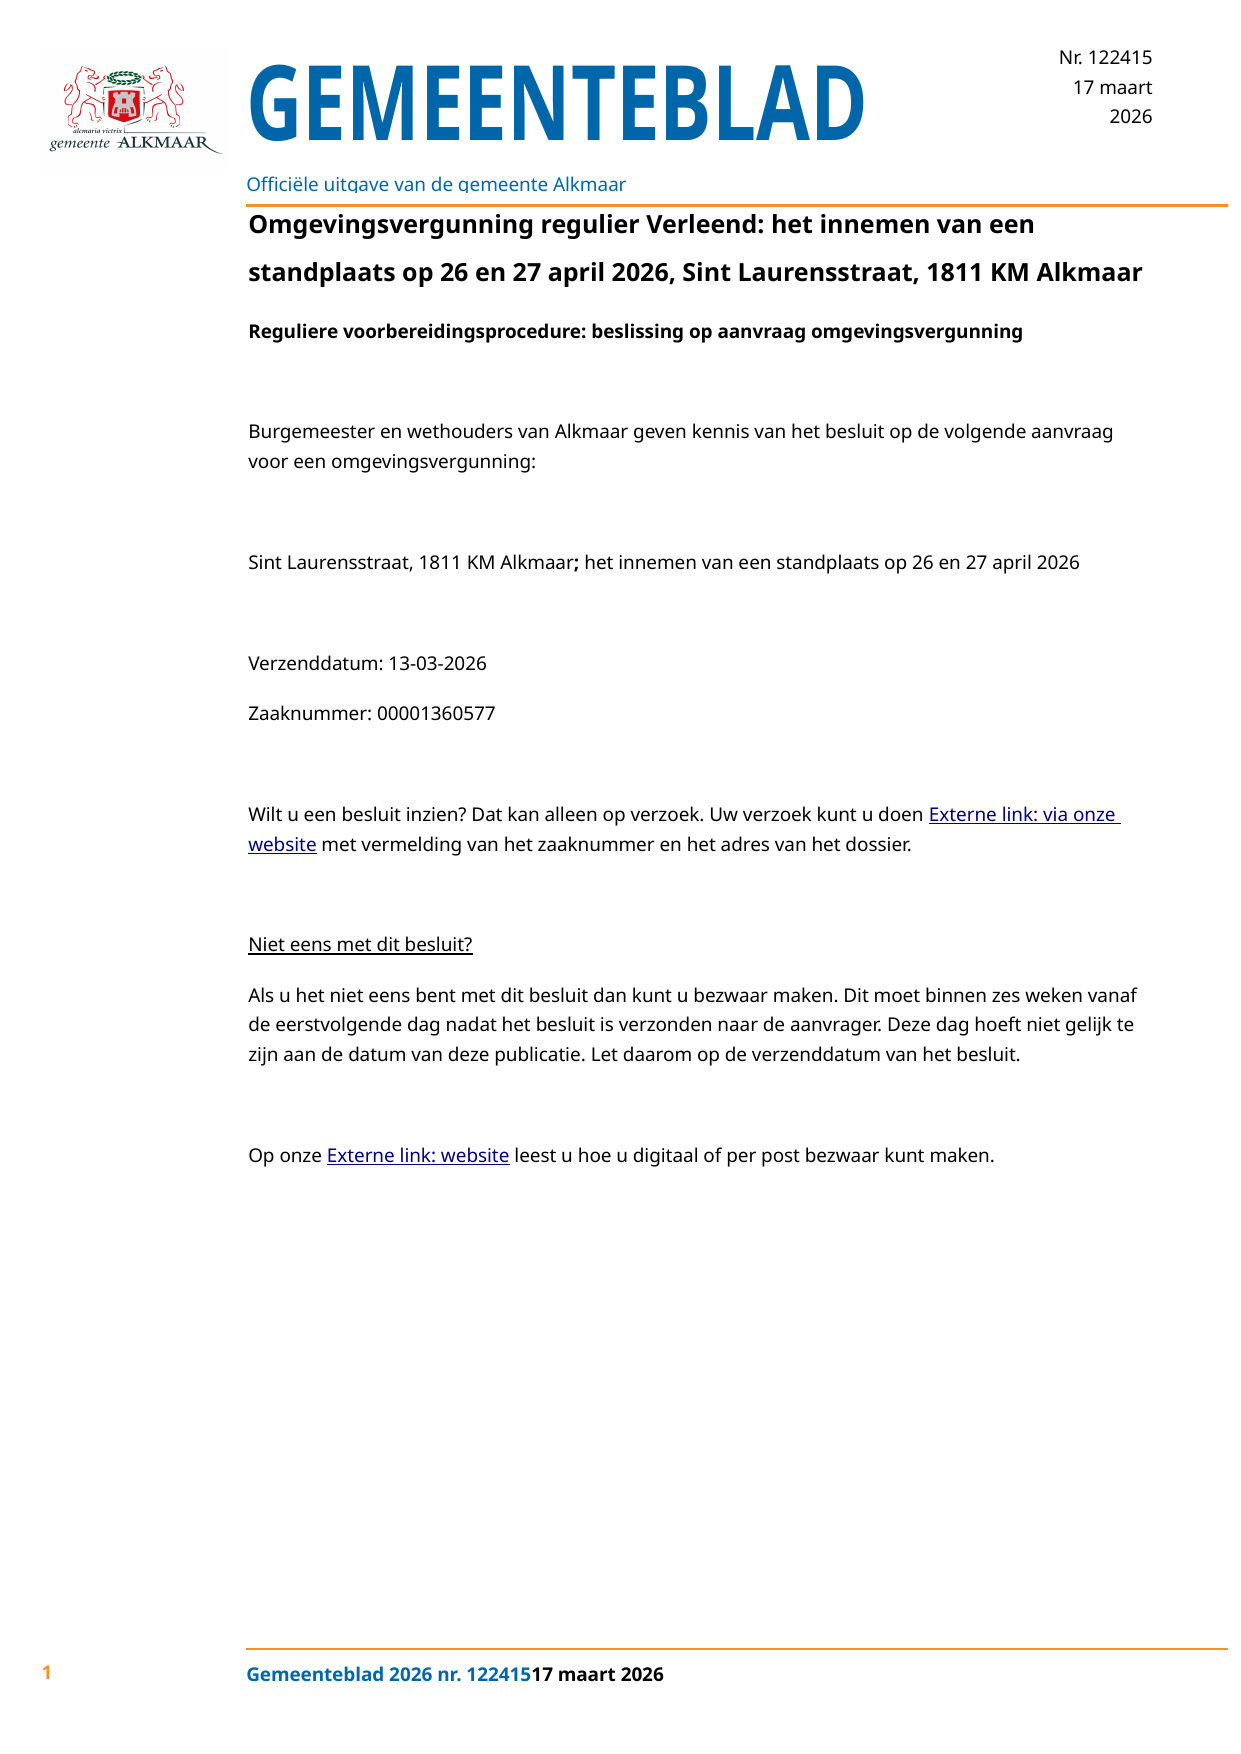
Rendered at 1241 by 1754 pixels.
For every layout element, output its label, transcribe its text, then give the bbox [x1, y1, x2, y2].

text Niet eens met dit besluit? [248, 932, 1152, 957]
text Op onze Externe link: website leest u hoe u digitaal of per post bezwaar kunt maken. [248, 1142, 1152, 1168]
text Reguliere voorbereidingsprocedure: beslissing op aanvraag omgevingsvergunning [248, 318, 1152, 344]
text Burgemeester en wethouders van Alkmaar geven kennis van het besluit op de volgende aanvraag voor een omgevingsvergunning: [248, 419, 1152, 474]
text Omgevingsvergunning regulier Verleend: het innemen van een standplaats op 26 en 27 april 2026, Sint Laurensstraat, 1811 KM Alkmaar [248, 207, 1152, 288]
picture [41, 47, 231, 172]
text Wilt u een besluit inzien? Dat kan alleen op verzoek. Uw verzoek kunt u doen Externe link: via onze website met vermelding van het zaaknummer en het adres van het dossier. [248, 801, 1152, 857]
text Sint Laurensstraat, 1811 KM Alkmaar; het innemen van een standplaats op 26 en 27 april 2026 [248, 549, 1152, 575]
text Zaaknummer: 00001360577 [248, 700, 1152, 726]
text Verzenddatum: 13-03-2026 [248, 650, 1152, 676]
text Als u het niet eens bent met dit besluit dan kunt u bezwaar maken. Dit moet binnen zes weken vanaf de eerstvolgende dag nadat het besluit is verzonden naar de aanvrager. Deze dag hoeft niet gelijk te zijn aan de datum van deze publicatie. Let daarom op de verzenddatum van het besluit. [248, 982, 1152, 1067]
